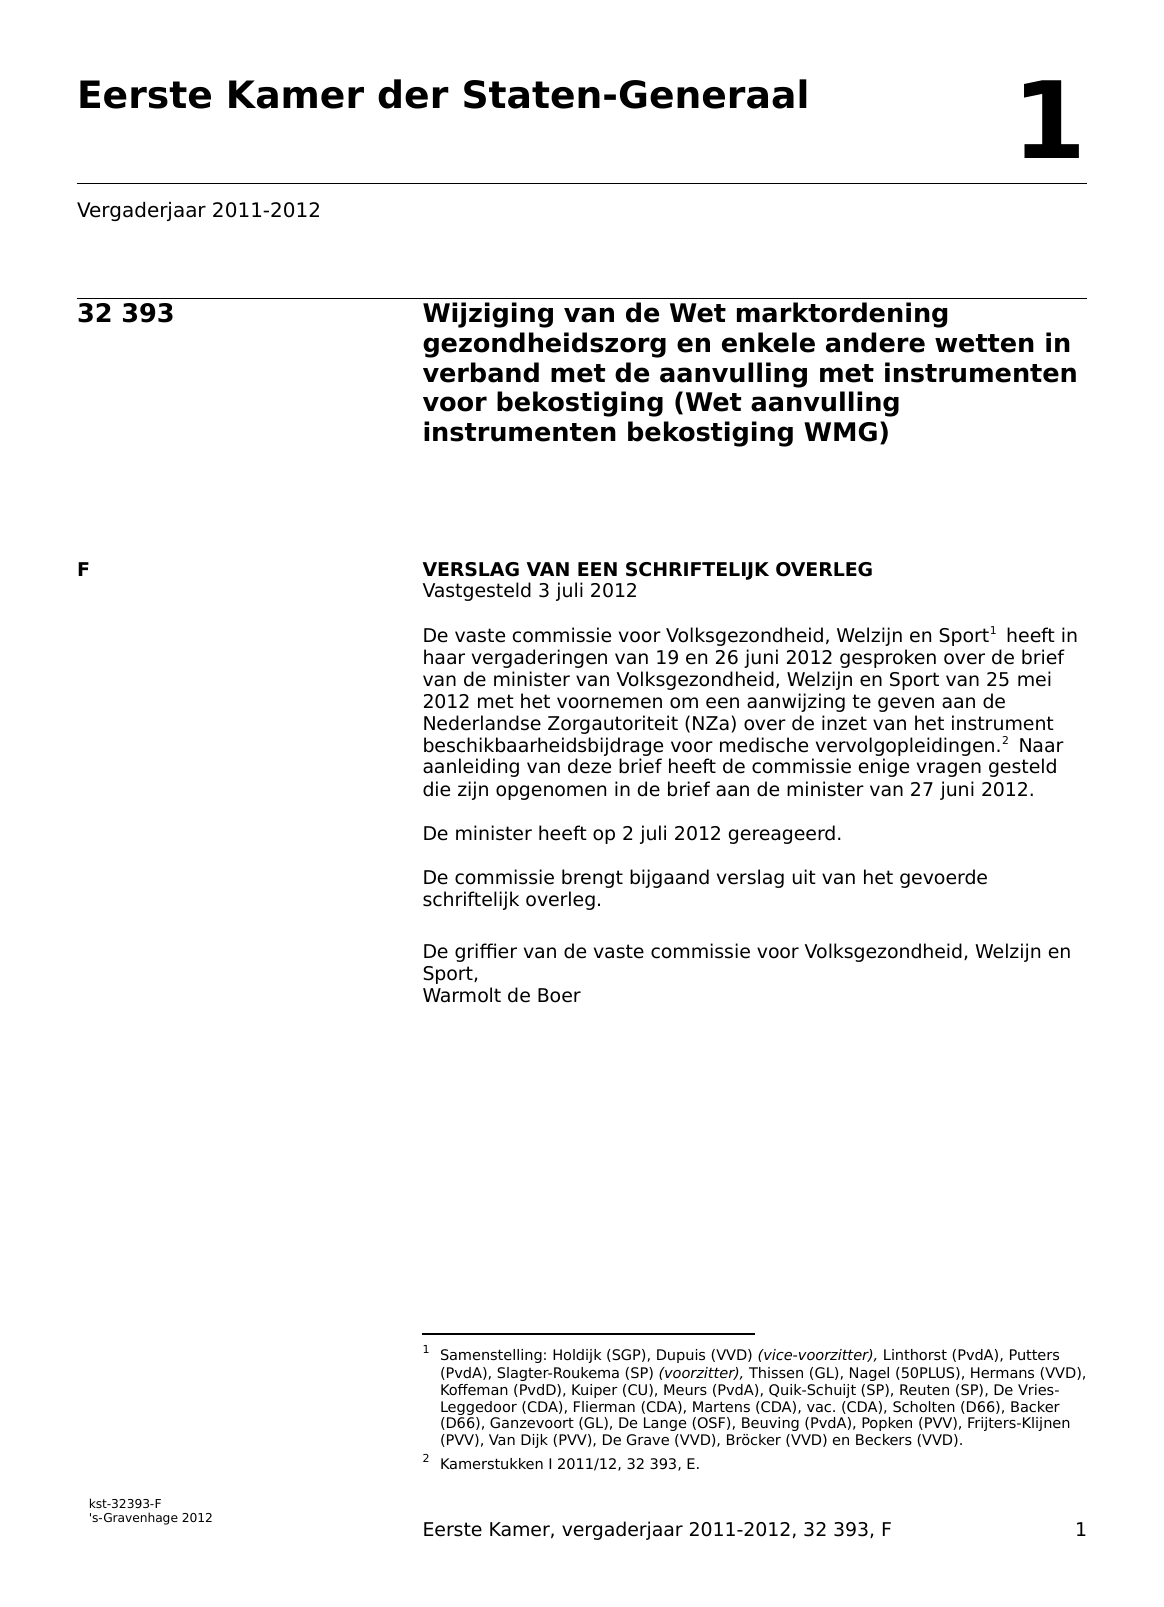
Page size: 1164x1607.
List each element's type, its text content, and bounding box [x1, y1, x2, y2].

text 's-Gravenhage 2012 [88, 1511, 323, 1525]
text De vaste commissie voor Volksgezondheid, Welzijn en Sport heeft in haar vergaderingen van 19 en 26 juni 2012 gesproken over de brief van de minister van Volksgezondheid, Welzijn en Sport van 25 mei 2012 met het voornemen om een aanwijzing te geven aan de Nederlandse Zorgautoriteit (NZa) over de inzet van het instrument beschikbaarheidsbijdrage voor medische vervolgopleidingen. Naar aanleiding van deze brief heeft de commissie enige vragen gesteld die zijn opgenomen in de brief aan de minister van 27 juni 2012. [422, 624, 1087, 800]
table_header Eerste Kamer der Staten-Generaal [77, 59, 886, 183]
subtitle 32 393 Wijziging van de Wet marktordening gezondheidszorg en enkele andere wetten in verband met de aanvulling met instrumenten voor bekostiging (Wet aanvulling instrumenten bekostiging WMG) [77, 299, 1087, 447]
table_cell Vergaderjaar 2011-2012 [77, 184, 1087, 298]
text De commissie brengt bijgaand verslag uit van het gevoerde schriftelijk overleg. [422, 867, 1087, 911]
text De griffier van de vaste commissie voor Volksgezondheid, Welzijn en Sport, Warmolt de Boer [422, 941, 1087, 1007]
table_header 1 [886, 59, 1087, 183]
text Kamerstukken I 2011/12, 32 393, E. [422, 1452, 1087, 1474]
text De minister heeft op 2 juli 2012 gereageerd. [422, 823, 1087, 844]
text Samenstelling: Holdijk (SGP), Dupuis (VVD) (vice-voorzitter), Linthorst (PvdA), Putters (PvdA), Slagter-Roukema (SP) (voorzitter), Thissen (GL), Nagel (50PLUS), Hermans (VVD), Koffeman (PvdD), Kuiper (CU), Meurs (PvdA), Quik-Schuijt (SP), Reuten (SP), De Vries-Leggedoor (CDA), Flierman (CDA), Martens (CDA), vac. (CDA), Scholten (D66), Backer (D66), Ganzevoort (GL), De Lange (OSF), Beuving (PvdA), Popken (PVV), Frijters-Klijnen (PVV), Van Dijk (PVV), De Grave (VVD), Bröcker (VVD) en Beckers (VVD). [422, 1343, 1087, 1449]
text Vastgesteld 3 juli 2012 [422, 580, 1087, 602]
subtitle F VERSLAG VAN EEN SCHRIFTELIJK OVERLEG [77, 558, 1087, 580]
text kst-32393-F [88, 1497, 323, 1511]
